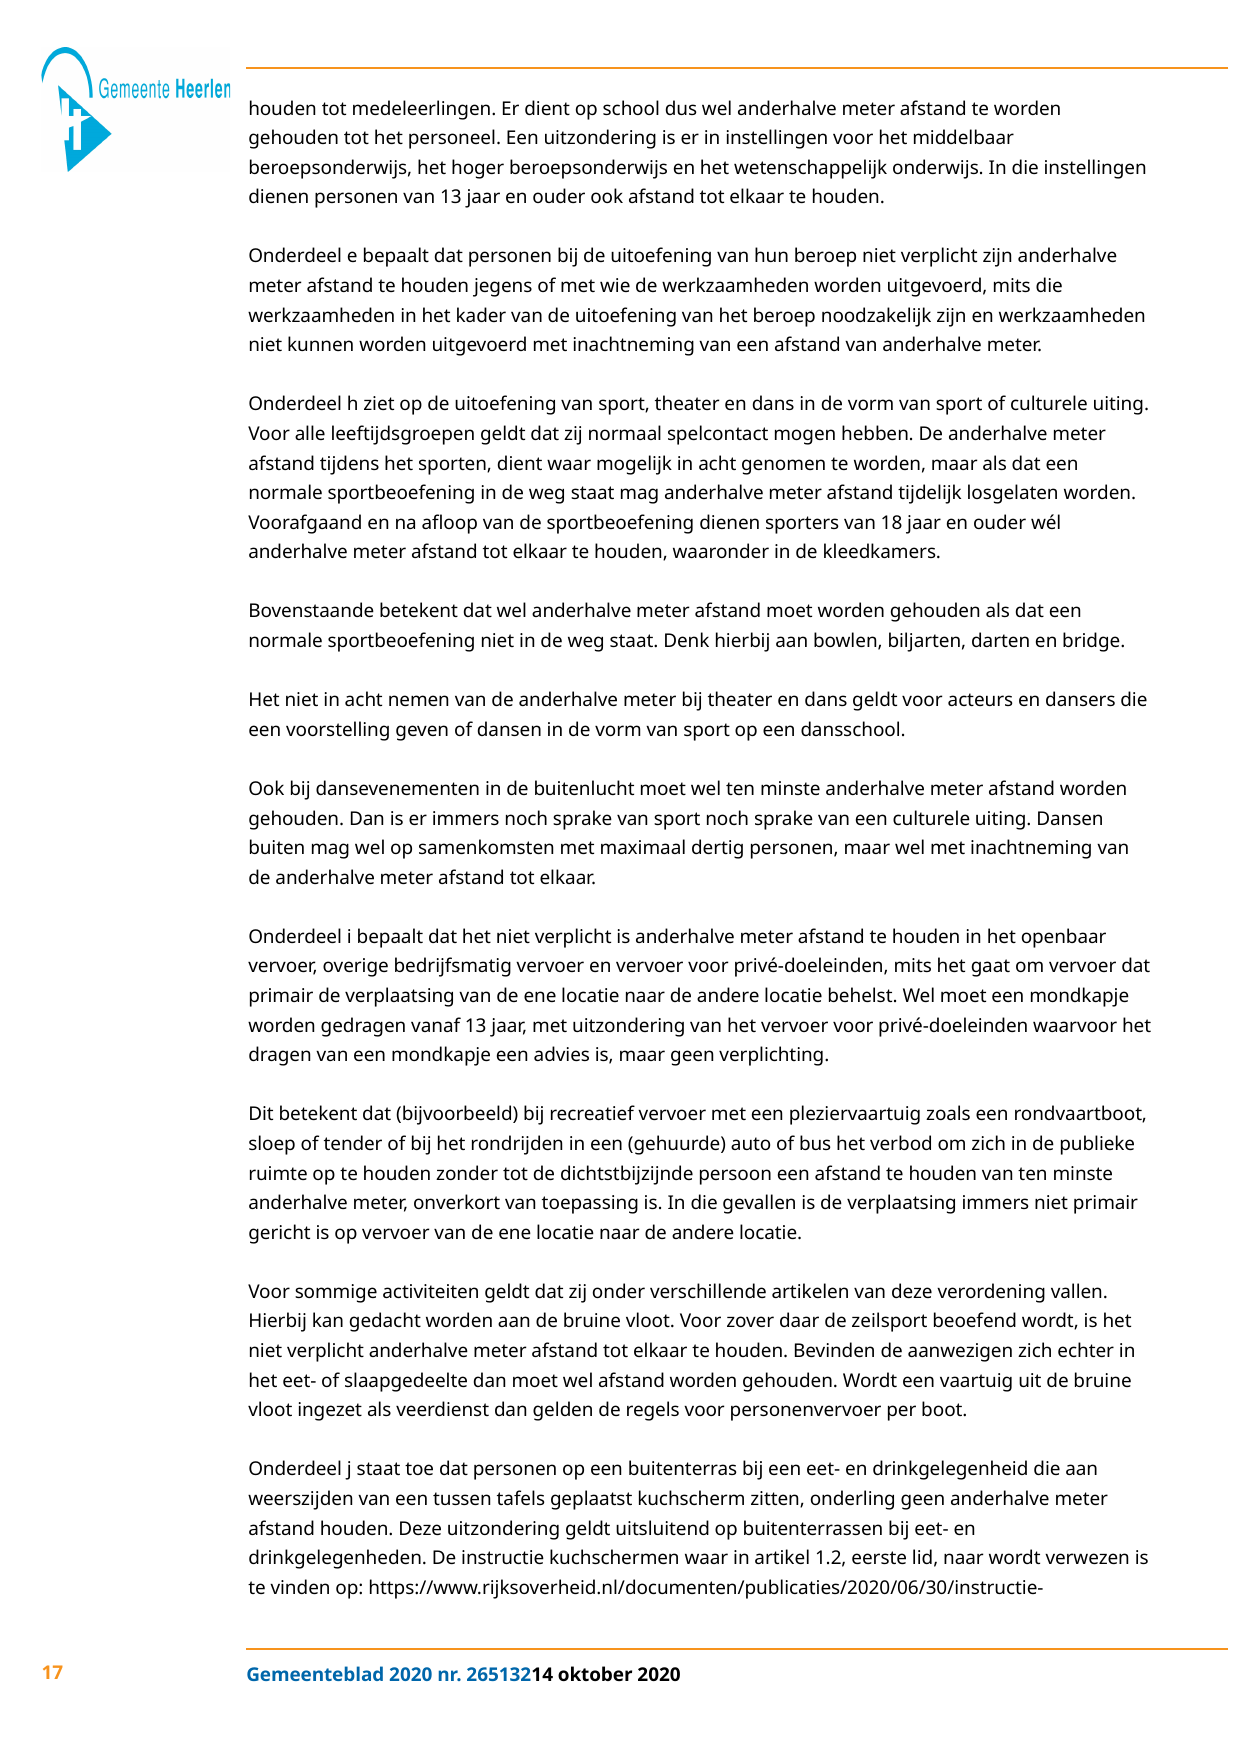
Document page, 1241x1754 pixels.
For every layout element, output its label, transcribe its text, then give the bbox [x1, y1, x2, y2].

text Ook bij dansevenementen in de buitenlucht moet wel ten minste anderhalve meter afstand worden gehouden. Dan is er immers noch sprake van sport noch sprake van een culturele uiting. Dansen buiten mag wel op samenkomsten met maximaal dertig personen, maar wel met inachtneming van de anderhalve meter afstand tot elkaar. [248, 775, 1152, 890]
text Bovenstaande betekent dat wel anderhalve meter afstand moet worden gehouden als dat een normale sportbeoefening niet in de weg staat. Denk hierbij aan bowlen, biljarten, darten en bridge. [248, 598, 1152, 653]
text Voor sommige activiteiten geldt dat zij onder verschillende artikelen van deze verordening vallen. Hierbij kan gedacht worden aan de bruine vloot. Voor zover daar de zeilsport beoefend wordt, is het niet verplicht anderhalve meter afstand tot elkaar te houden. Bevinden de aanwezigen zich echter in het eet- of slaapgedeelte dan moet wel afstand worden gehouden. Wordt een vaartuig uit de bruine vloot ingezet als veerdienst dan gelden de regels voor personenvervoer per boot. [248, 1278, 1152, 1422]
text Onderdeel e bepaalt dat personen bij de uitoefening van hun beroep niet verplicht zijn anderhalve meter afstand te houden jegens of met wie de werkzaamheden worden uitgevoerd, mits die werkzaamheden in het kader van de uitoefening van het beroep noodzakelijk zijn en werkzaamheden niet kunnen worden uitgevoerd met inachtneming van een afstand van anderhalve meter. [248, 243, 1152, 357]
text houden tot medeleerlingen. Er dient op school dus wel anderhalve meter afstand te worden gehouden tot het personeel. Een uitzondering is er in instellingen voor het middelbaar beroepsonderwijs, het hoger beroepsonderwijs en het wetenschappelijk onderwijs. In die instellingen dienen personen van 13 jaar en ouder ook afstand tot elkaar te houden. [248, 95, 1152, 209]
text Het niet in acht nemen van de anderhalve meter bij theater en dans geldt voor acteurs en dansers die een voorstelling geven of dansen in de vorm van sport op een dansschool. [248, 686, 1152, 742]
picture [41, 47, 59, 70]
text Onderdeel h ziet op de uitoefening van sport, theater en dans in de vorm van sport of culturele uiting. Voor alle leeftijdsgroepen geldt dat zij normaal spelcontact mogen hebben. De anderhalve meter afstand tijdens het sporten, dient waar mogelijk in acht genomen te worden, maar als dat een normale sportbeoefening in de weg staat mag anderhalve meter afstand tijdelijk losgelaten worden. Voorafgaand en na afloop van de sportbeoefening dienen sporters van 18 jaar en ouder wél anderhalve meter afstand tot elkaar te houden, waaronder in de kleedkamers. [248, 391, 1152, 564]
text Dit betekent dat (bijvoorbeeld) bij recreatief vervoer met een pleziervaartuig zoals een rondvaartboot, sloep of tender of bij het rondrijden in een (gehuurde) auto of bus het verbod om zich in de publieke ruimte op te houden zonder tot de dichtstbijzijnde persoon een afstand te houden van ten minste anderhalve meter, onverkort van toepassing is. In die gevallen is de verplaatsing immers niet primair gericht is op vervoer van de ene locatie naar de andere locatie. [248, 1101, 1152, 1245]
picture [41, 47, 231, 172]
text Onderdeel i bepaalt dat het niet verplicht is anderhalve meter afstand te houden in het openbaar vervoer, overige bedrijfsmatig vervoer en vervoer voor privé-doeleinden, mits het gaat om vervoer dat primair de verplaatsing van de ene locatie naar de andere locatie behelst. Wel moet een mondkapje worden gedragen vanaf 13 jaar, met uitzondering van het vervoer voor privé-doeleinden waarvoor het dragen van een mondkapje een advies is, maar geen verplichting. [248, 923, 1152, 1067]
text Onderdeel j staat toe dat personen op een buitenterras bij een eet- en drinkgelegenheid die aan weerszijden van een tussen tafels geplaatst kuchscherm zitten, onderling geen anderhalve meter afstand houden. Deze uitzondering geldt uitsluitend op buitenterrassen bij eet- en drinkgelegenheden. De instructie kuchschermen waar in artikel 1.2, eerste lid, naar wordt verwezen is te vinden op: https://www.rijksoverheid.nl/documenten/publicaties/2020/06/30/instructie- [248, 1456, 1152, 1600]
